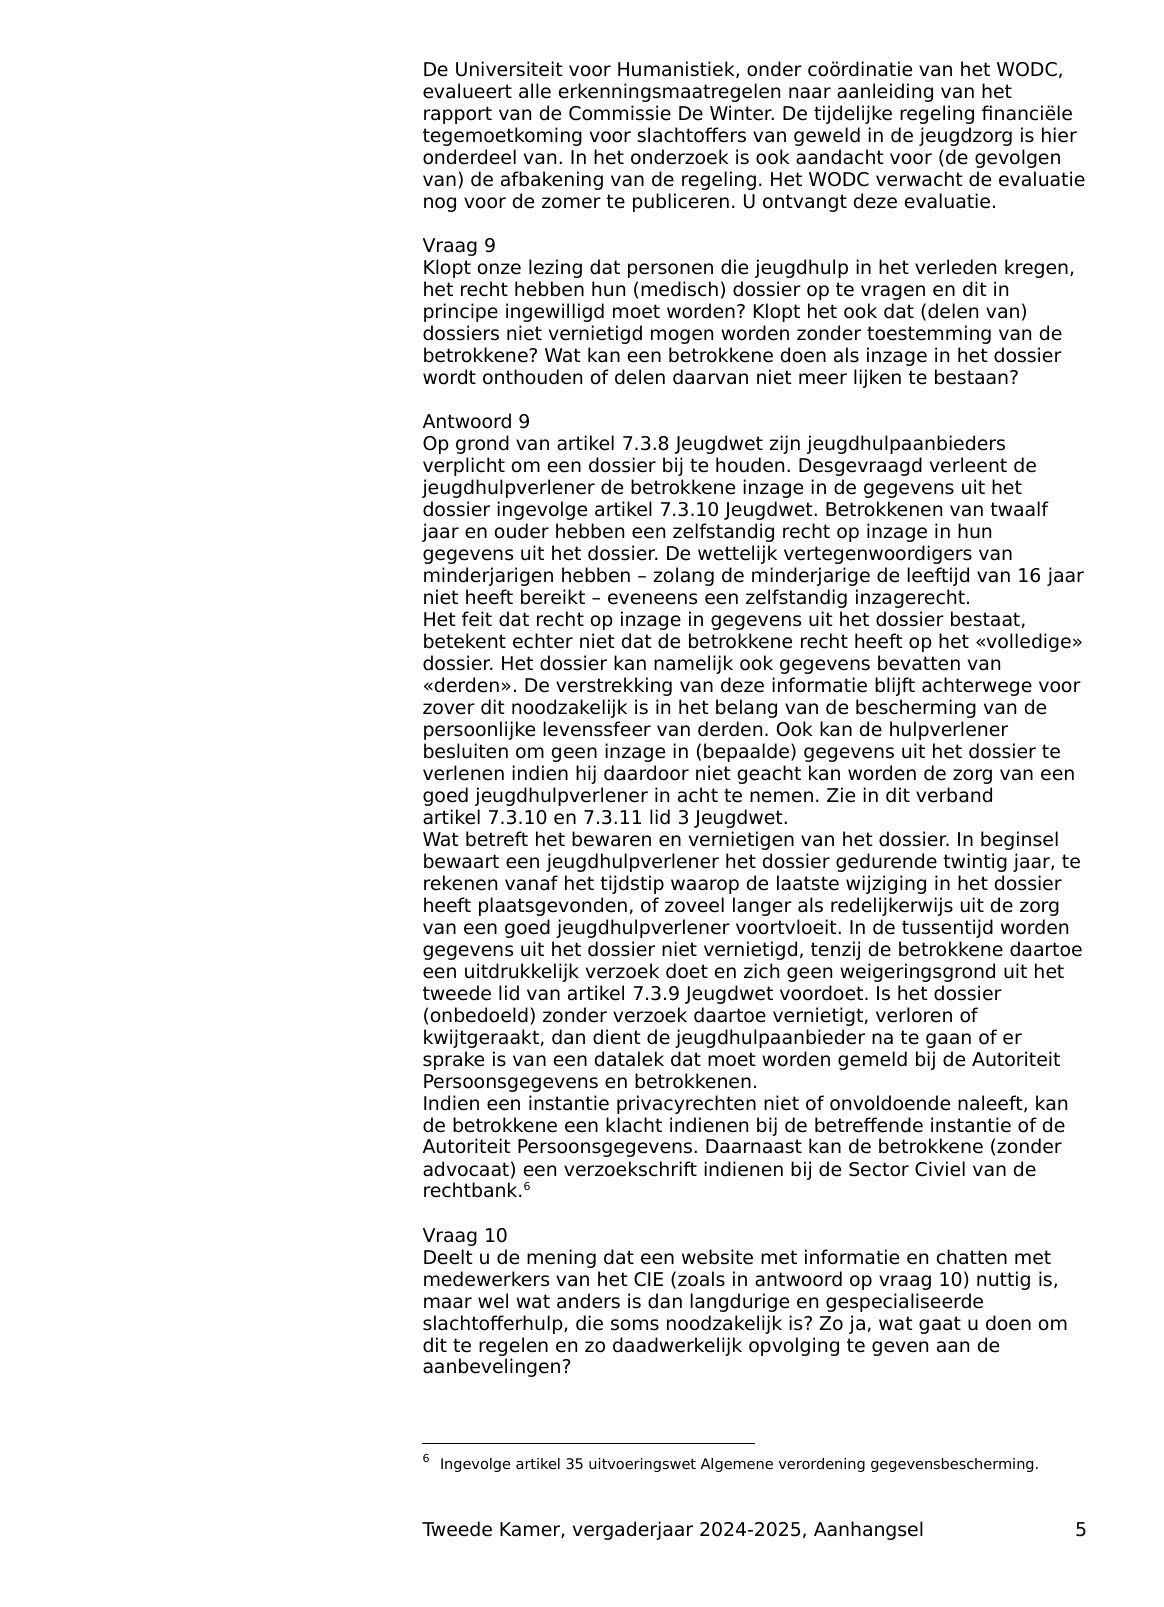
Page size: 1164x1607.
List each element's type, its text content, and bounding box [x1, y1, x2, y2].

text Indien een instantie privacyrechten niet of onvoldoende naleeft, kan de betrokkene een klacht indienen bij de betreffende instantie of de Autoriteit Persoonsgegevens. Daarnaast kan de betrokkene (zonder advocaat) een verzoekschrift indienen bij de Sector Civiel van de rechtbank. [422, 1092, 1087, 1202]
text Wat betreft het bewaren en vernietigen van het dossier. In beginsel bewaart een jeugdhulpverlener het dossier gedurende twintig jaar, te rekenen vanaf het tijdstip waarop de laatste wijziging in het dossier heeft plaatsgevonden, of zoveel langer als redelijkerwijs uit de zorg van een goed jeugdhulpverlener voortvloeit. In de tussentijd worden gegevens uit het dossier niet vernietigd, tenzij de betrokkene daartoe een uitdrukkelijk verzoek doet en zich geen weigeringsgrond uit het tweede lid van artikel 7.3.9 Jeugdwet voordoet. Is het dossier (onbedoeld) zonder verzoek daartoe vernietigt, verloren of kwijtgeraakt, dan dient de jeugdhulpaanbieder na te gaan of er sprake is van een datalek dat moet worden gemeld bij de Autoriteit Persoonsgegevens en betrokkenen. [422, 829, 1087, 1092]
text Klopt onze lezing dat personen die jeugdhulp in het verleden kregen, het recht hebben hun (medisch) dossier op te vragen en dit in principe ingewilligd moet worden? Klopt het ook dat (delen van) dossiers niet vernietigd mogen worden zonder toestemming van de betrokkene? Wat kan een betrokkene doen als inzage in het dossier wordt onthouden of delen daarvan niet meer lijken te bestaan? [422, 257, 1087, 389]
text Deelt u de mening dat een website met informatie en chatten met medewerkers van het CIE (zoals in antwoord op vraag 10) nuttig is, maar wel wat anders is dan langdurige en gespecialiseerde slachtofferhulp, die soms noodzakelijk is? Zo ja, wat gaat u doen om dit te regelen en zo daadwerkelijk opvolging te geven aan de aanbevelingen? [422, 1247, 1087, 1378]
text Op grond van artikel 7.3.8 Jeugdwet zijn jeugdhulpaanbieders verplicht om een dossier bij te houden. Desgevraagd verleent de jeugdhulpverlener de betrokkene inzage in de gegevens uit het dossier ingevolge artikel 7.3.10 Jeugdwet. Betrokkenen van twaalf jaar en ouder hebben een zelfstandig recht op inzage in hun gegevens uit het dossier. De wettelijk vertegenwoordigers van minderjarigen hebben – zolang de minderjarige de leeftijd van 16 jaar niet heeft bereikt – eveneens een zelfstandig inzagerecht. [422, 433, 1087, 609]
text Het feit dat recht op inzage in gegevens uit het dossier bestaat, betekent echter niet dat de betrokkene recht heeft op het «volledige» dossier. Het dossier kan namelijk ook gegevens bevatten van «derden». De verstrekking van deze informatie blijft achterwege voor zover dit noodzakelijk is in het belang van de bescherming van de persoonlijke levenssfeer van derden. Ook kan de hulpverlener besluiten om geen inzage in (bepaalde) gegevens uit het dossier te verlenen indien hij daardoor niet geacht kan worden de zorg van een goed jeugdhulpverlener in acht te nemen. Zie in dit verband artikel 7.3.10 en 7.3.11 lid 3 Jeugdwet. [422, 609, 1087, 829]
text Ingevolge artikel 35 uitvoeringswet Algemene verordening gegevensbescherming. [422, 1452, 1087, 1474]
text Vraag 9 [422, 235, 1087, 257]
text Vraag 10 [422, 1224, 1087, 1247]
text Antwoord 9 [422, 411, 1087, 433]
text De Universiteit voor Humanistiek, onder coördinatie van het WODC, evalueert alle erkenningsmaatregelen naar aanleiding van het rapport van de Commissie De Winter. De tijdelijke regeling financiële tegemoetkoming voor slachtoffers van geweld in de jeugdzorg is hier onderdeel van. In het onderzoek is ook aandacht voor (de gevolgen van) de afbakening van de regeling. Het WODC verwacht de evaluatie nog voor de zomer te publiceren. U ontvangt deze evaluatie. [422, 59, 1087, 213]
